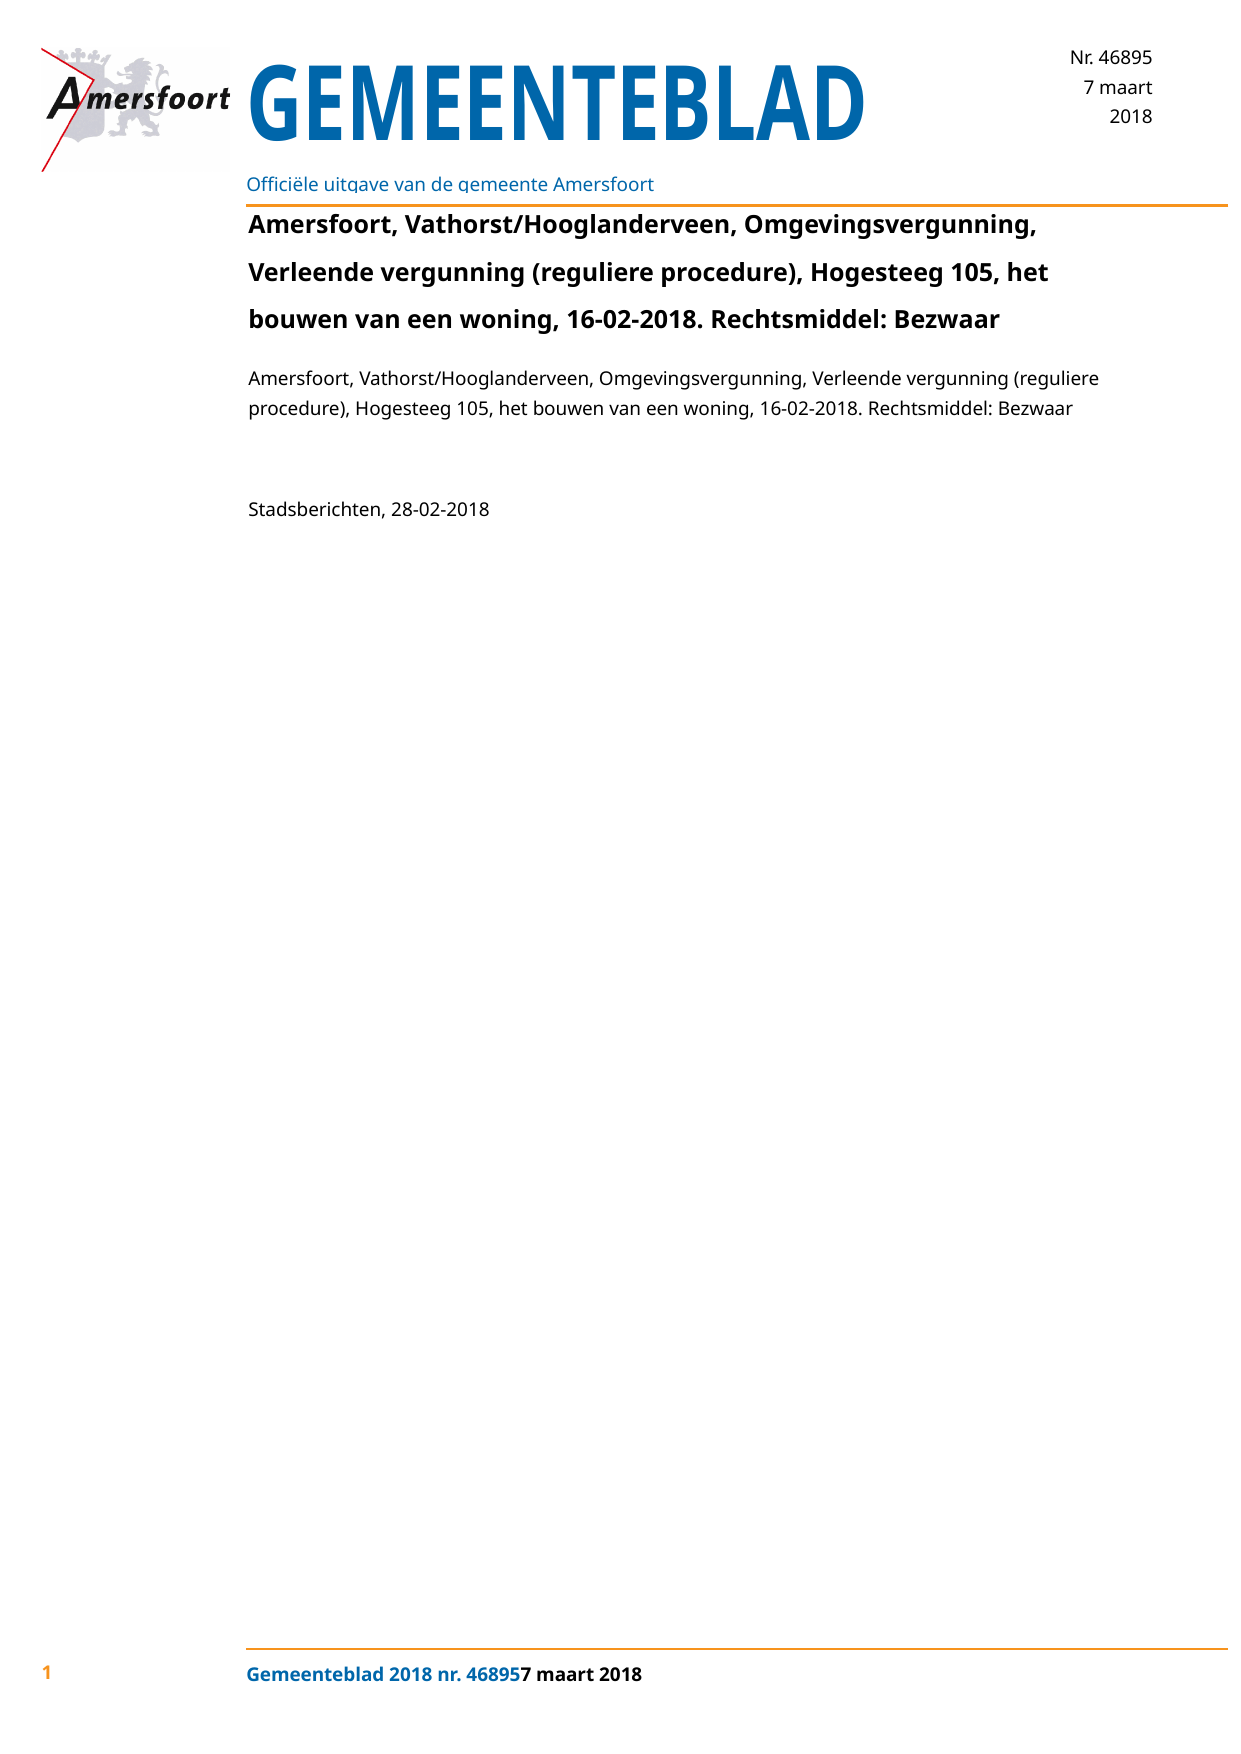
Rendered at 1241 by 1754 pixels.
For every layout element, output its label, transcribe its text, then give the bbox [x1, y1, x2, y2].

text Amersfoort, Vathorst/Hooglanderveen, Omgevingsvergunning, Verleende vergunning (reguliere procedure), Hogesteeg 105, het bouwen van een woning, 16-02-2018. Rechtsmiddel: Bezwaar [248, 366, 1152, 421]
picture [41, 47, 231, 172]
text Amersfoort, Vathorst/Hooglanderveen, Omgevingsvergunning, Verleende vergunning (reguliere procedure), Hogesteeg 105, het bouwen van een woning, 16-02-2018. Rechtsmiddel: Bezwaar [248, 207, 1152, 336]
text Stadsberichten, 28-02-2018 [248, 496, 1152, 522]
